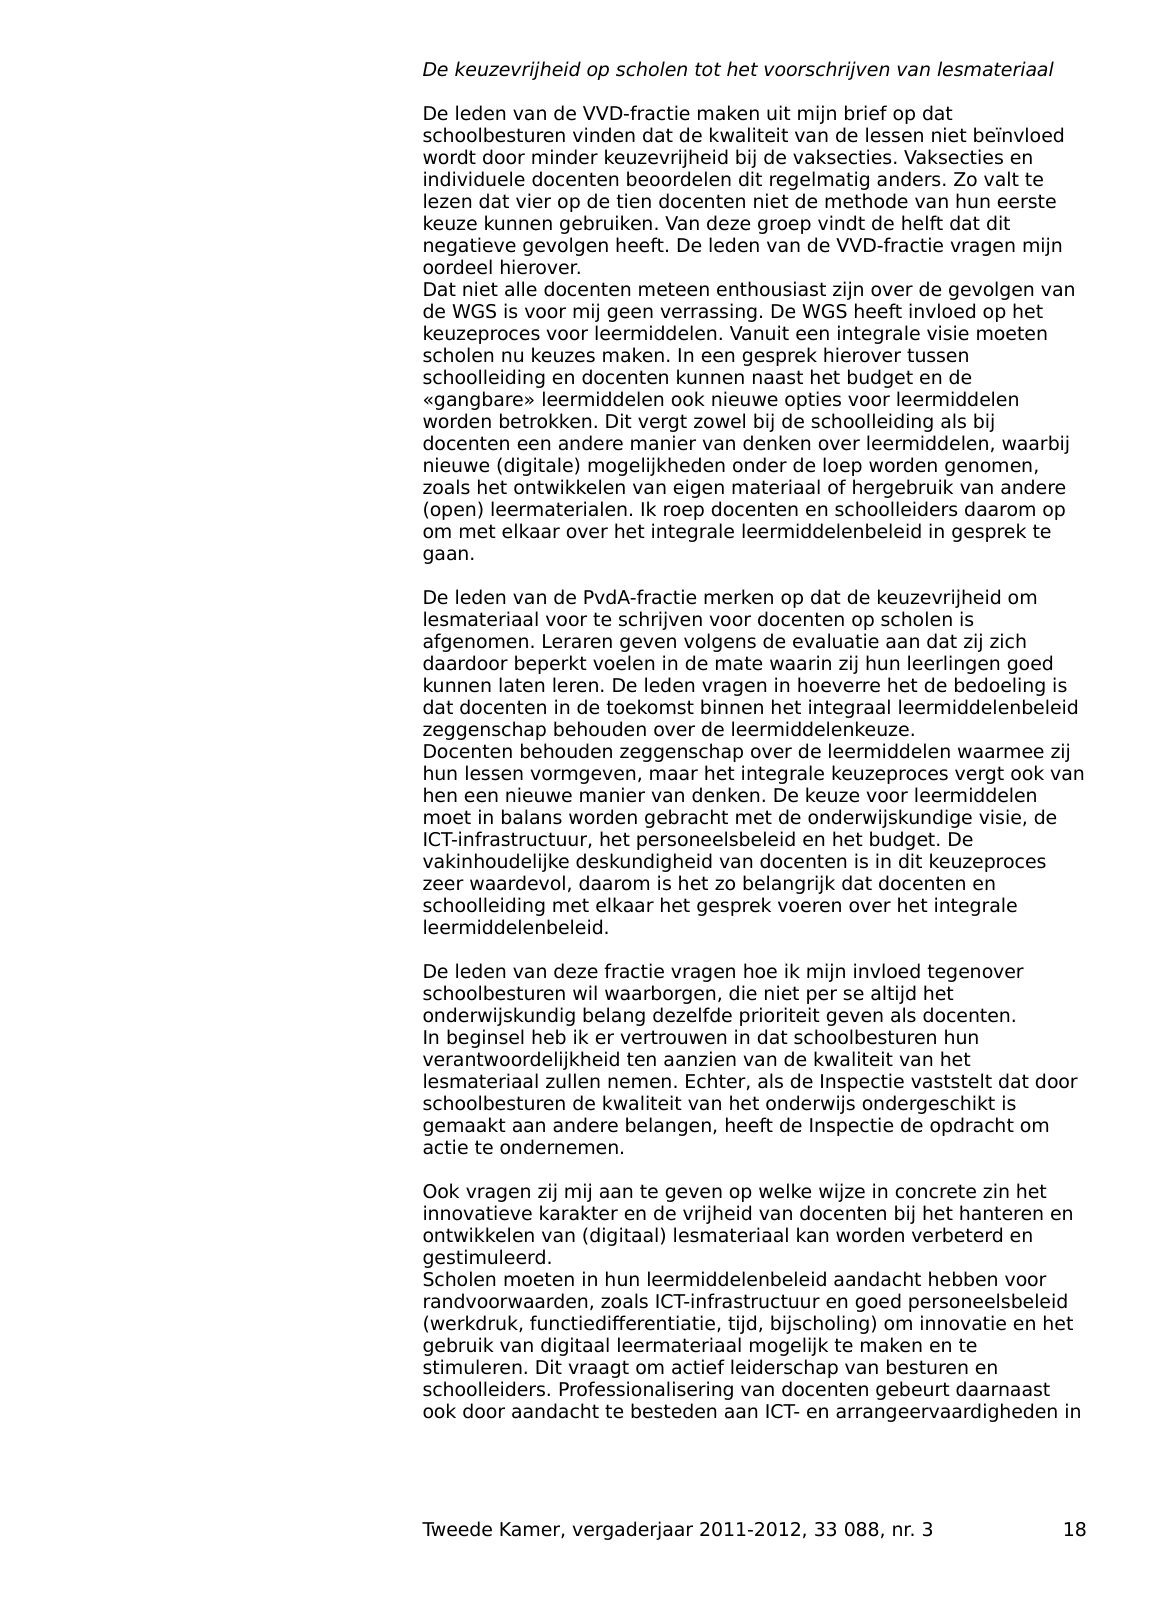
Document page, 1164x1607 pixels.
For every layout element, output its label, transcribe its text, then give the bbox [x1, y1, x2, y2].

text Dat niet alle docenten meteen enthousiast zijn over de gevolgen van de WGS is voor mij geen verrassing. De WGS heeft invloed op het keuzeproces voor leermiddelen. Vanuit een integrale visie moeten scholen nu keuzes maken. In een gesprek hierover tussen schoolleiding en docenten kunnen naast het budget en de «gangbare» leermiddelen ook nieuwe opties voor leermiddelen worden betrokken. Dit vergt zowel bij de schoolleiding als bij docenten een andere manier van denken over leermiddelen, waarbij nieuwe (digitale) mogelijkheden onder de loep worden genomen, zoals het ontwikkelen van eigen materiaal of hergebruik van andere (open) leermaterialen. Ik roep docenten en schoolleiders daarom op om met elkaar over het integrale leermiddelenbeleid in gesprek te gaan. [422, 279, 1087, 565]
subtitle De keuzevrijheid op scholen tot het voorschrijven van lesmateriaal [422, 59, 1087, 81]
text De leden van de VVD-fractie maken uit mijn brief op dat schoolbesturen vinden dat de kwaliteit van de lessen niet beïnvloed wordt door minder keuzevrijheid bij de vaksecties. Vaksecties en individuele docenten beoordelen dit regelmatig anders. Zo valt te lezen dat vier op de tien docenten niet de methode van hun eerste keuze kunnen gebruiken. Van deze groep vindt de helft dat dit negatieve gevolgen heeft. De leden van de VVD-fractie vragen mijn oordeel hierover. [422, 103, 1087, 279]
text De leden van de PvdA-fractie merken op dat de keuzevrijheid om lesmateriaal voor te schrijven voor docenten op scholen is afgenomen. Leraren geven volgens de evaluatie aan dat zij zich daardoor beperkt voelen in de mate waarin zij hun leerlingen goed kunnen laten leren. De leden vragen in hoeverre het de bedoeling is dat docenten in de toekomst binnen het integraal leermiddelenbeleid zeggenschap behouden over de leermiddelenkeuze. [422, 587, 1087, 741]
text Scholen moeten in hun leermiddelenbeleid aandacht hebben voor randvoorwaarden, zoals ICT-infrastructuur en goed personeelsbeleid (werkdruk, functiedifferentiatie, tijd, bijscholing) om innovatie en het gebruik van digitaal leermateriaal mogelijk te maken en te stimuleren. Dit vraagt om actief leiderschap van besturen en schoolleiders. Professionalisering van docenten gebeurt daarnaast ook door aandacht te besteden aan ICT- en arrangeervaardigheden in [422, 1269, 1087, 1423]
text Docenten behouden zeggenschap over de leermiddelen waarmee zij hun lessen vormgeven, maar het integrale keuzeproces vergt ook van hen een nieuwe manier van denken. De keuze voor leermiddelen moet in balans worden gebracht met de onderwijskundige visie, de ICT-infrastructuur, het personeelsbeleid en het budget. De vakinhoudelijke deskundigheid van docenten is in dit keuzeproces zeer waardevol, daarom is het zo belangrijk dat docenten en schoolleiding met elkaar het gesprek voeren over het integrale leermiddelenbeleid. [422, 741, 1087, 939]
text Ook vragen zij mij aan te geven op welke wijze in concrete zin het innovatieve karakter en de vrijheid van docenten bij het hanteren en ontwikkelen van (digitaal) lesmateriaal kan worden verbeterd en gestimuleerd. [422, 1181, 1087, 1269]
text De leden van deze fractie vragen hoe ik mijn invloed tegenover schoolbesturen wil waarborgen, die niet per se altijd het onderwijskundig belang dezelfde prioriteit geven als docenten. [422, 961, 1087, 1027]
text In beginsel heb ik er vertrouwen in dat schoolbesturen hun verantwoordelijkheid ten aanzien van de kwaliteit van het lesmateriaal zullen nemen. Echter, als de Inspectie vaststelt dat door schoolbesturen de kwaliteit van het onderwijs ondergeschikt is gemaakt aan andere belangen, heeft de Inspectie de opdracht om actie te ondernemen. [422, 1027, 1087, 1159]
